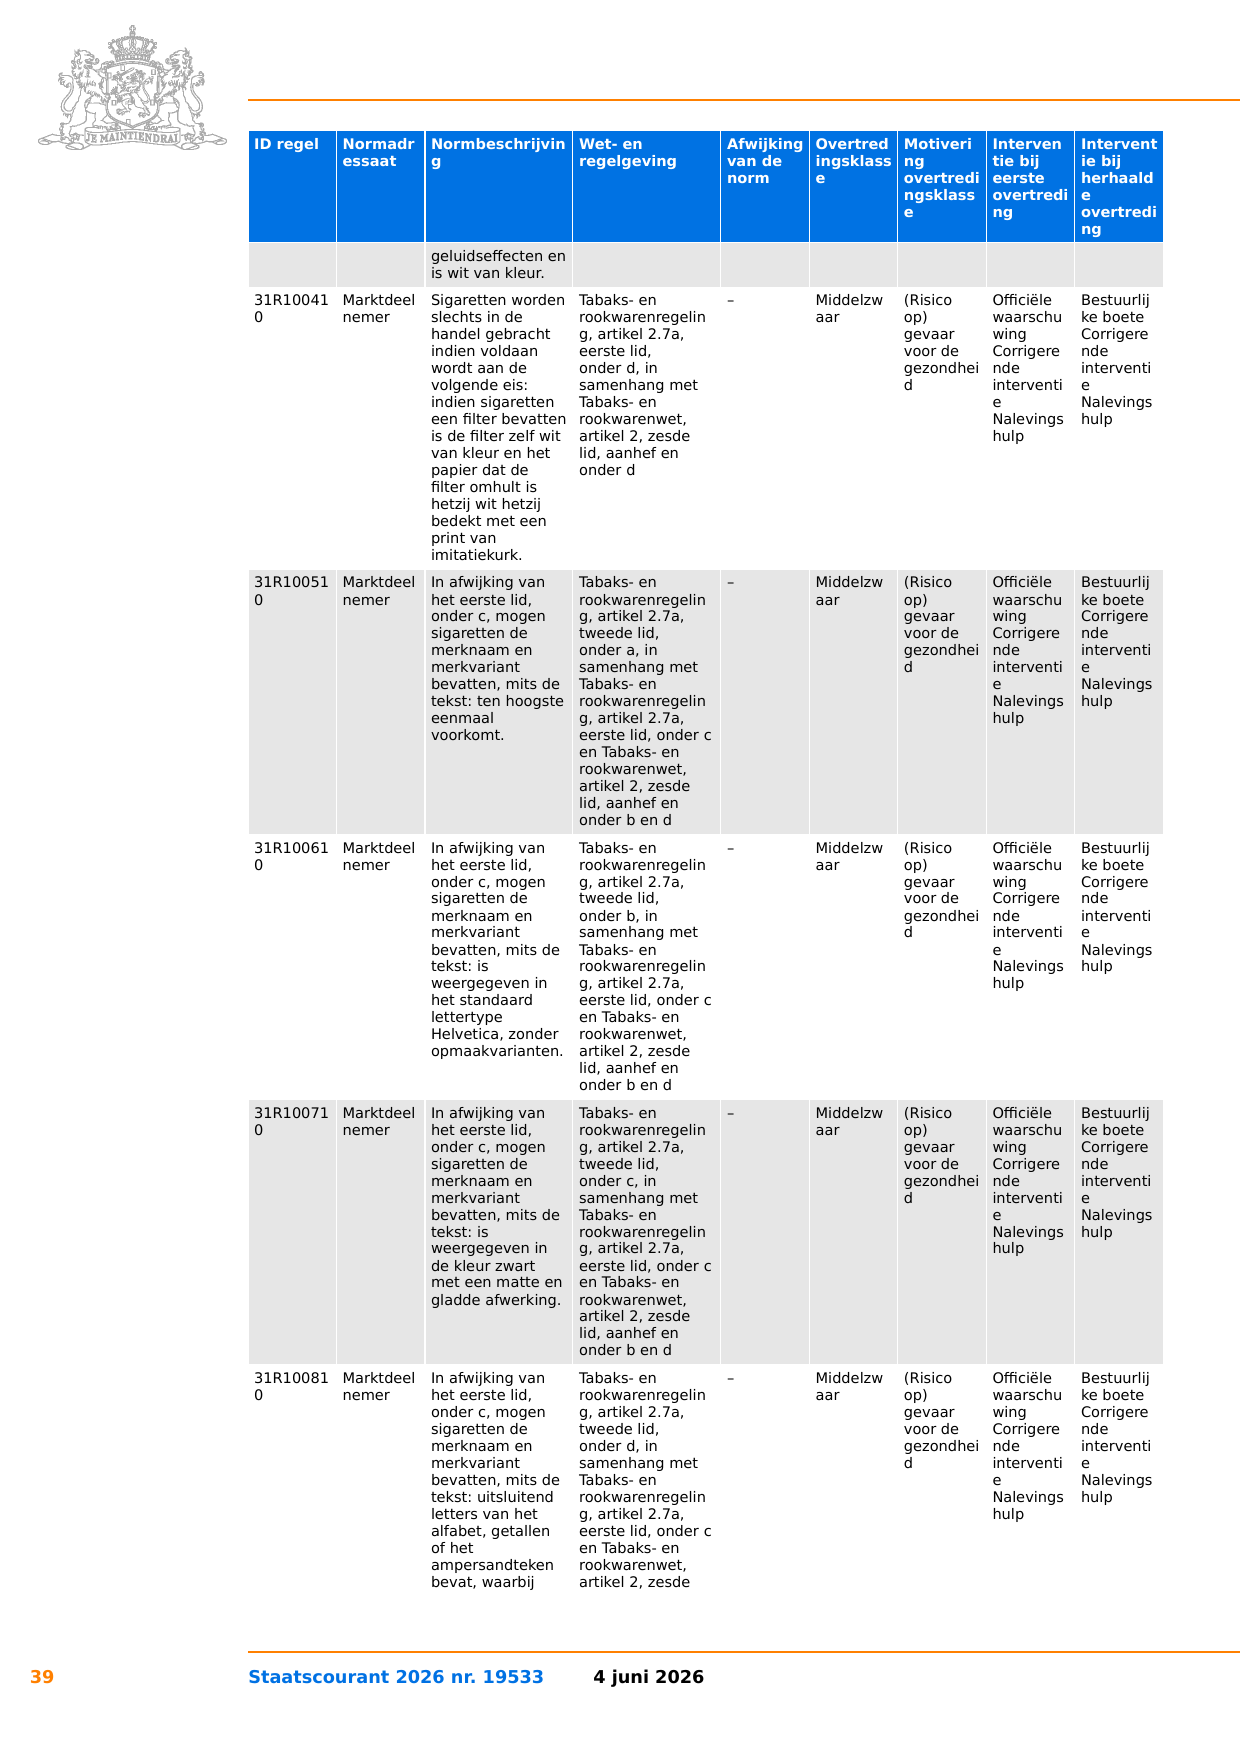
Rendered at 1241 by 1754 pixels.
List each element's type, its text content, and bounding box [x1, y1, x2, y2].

table_cell Tabaks- en rookwarenregeling, artikel 2.7a, tweede lid, onder c, in samenhang met Tabaks- en rookwarenregeling, artikel 2.7a, eerste lid, onder c en Tabaks- en rookwarenwet, artikel 2, zesde lid, aanhef en onder b en d [573, 1100, 720, 1364]
table_header Wet- en regelgeving [573, 131, 720, 242]
table_cell – [721, 1100, 809, 1364]
table_cell Bestuurlijke boete Corrigerende interventie Nalevingshulp [1075, 288, 1163, 569]
table_cell Marktdeelnemer [337, 1365, 424, 1595]
table_cell Tabaks- en rookwarenregeling, artikel 2.7a, tweede lid, onder d, in samenhang met Tabaks- en rookwarenregeling, artikel 2.7a, eerste lid, onder c en Tabaks- en rookwarenwet, artikel 2, zesde [573, 1365, 720, 1595]
table_cell Officiële waarschuwing Corrigerende interventie Nalevingshulp [987, 1365, 1074, 1595]
table_header Interventie bij eerste overtreding [987, 131, 1074, 242]
table_cell [573, 243, 720, 287]
table_cell Marktdeelnemer [337, 835, 424, 1099]
table_cell – [721, 570, 809, 834]
table_header Normadressaat [337, 131, 424, 242]
table_cell [337, 243, 424, 287]
table_cell Middelzwaar [810, 835, 897, 1099]
table_cell Officiële waarschuwing Corrigerende interventie Nalevingshulp [987, 570, 1074, 834]
table_cell In afwijking van het eerste lid, onder c, mogen sigaretten de merknaam en merkvariant bevatten, mits de tekst: is weergegeven in de kleur zwart met een matte en gladde afwerking. [426, 1100, 572, 1364]
table_cell Bestuurlijke boete Corrigerende interventie Nalevingshulp [1075, 1100, 1163, 1364]
table_cell In afwijking van het eerste lid, onder c, mogen sigaretten de merknaam en merkvariant bevatten, mits de tekst: is weergegeven in het standaard lettertype Helvetica, zonder opmaakvarianten. [426, 835, 572, 1099]
table_cell [249, 243, 336, 287]
table_cell 31R100610 [249, 835, 336, 1099]
table_cell – [721, 835, 809, 1099]
table_cell Middelzwaar [810, 1100, 897, 1364]
table_cell Marktdeelnemer [337, 570, 424, 834]
table_cell Middelzwaar [810, 570, 897, 834]
table_cell Bestuurlijke boete Corrigerende interventie Nalevingshulp [1075, 1365, 1163, 1595]
table_cell Officiële waarschuwing Corrigerende interventie Nalevingshulp [987, 288, 1074, 569]
table_cell 31R100810 [249, 1365, 336, 1595]
table_cell – [721, 288, 809, 569]
table_cell 31R100510 [249, 570, 336, 834]
table_header Normbeschrijving [426, 131, 572, 242]
table_cell Bestuurlijke boete Corrigerende interventie Nalevingshulp [1075, 570, 1163, 834]
table_cell [1075, 243, 1163, 287]
table_cell Officiële waarschuwing Corrigerende interventie Nalevingshulp [987, 835, 1074, 1099]
table_cell [810, 243, 897, 287]
table_cell – [721, 1365, 809, 1595]
table_cell Marktdeelnemer [337, 1100, 424, 1364]
table_cell In afwijking van het eerste lid, onder c, mogen sigaretten de merknaam en merkvariant bevatten, mits de tekst: ten hoogste eenmaal voorkomt. [426, 570, 572, 834]
table_cell Middelzwaar [810, 1365, 897, 1595]
table_cell (Risico op) gevaar voor de gezondheid [898, 570, 986, 834]
table_cell geluidseffecten en is wit van kleur. [426, 243, 572, 287]
table_cell Tabaks- en rookwarenregeling, artikel 2.7a, eerste lid, onder d, in samenhang met Tabaks- en rookwarenwet, artikel 2, zesde lid, aanhef en onder d [573, 288, 720, 569]
table_cell Middelzwaar [810, 288, 897, 569]
table_cell [721, 243, 809, 287]
table_cell 31R100710 [249, 1100, 336, 1364]
table_header Afwijking van de norm [721, 131, 809, 242]
table_cell Tabaks- en rookwarenregeling, artikel 2.7a, tweede lid, onder b, in samenhang met Tabaks- en rookwarenregeling, artikel 2.7a, eerste lid, onder c en Tabaks- en rookwarenwet, artikel 2, zesde lid, aanhef en onder b en d [573, 835, 720, 1099]
table_cell In afwijking van het eerste lid, onder c, mogen sigaretten de merknaam en merkvariant bevatten, mits de tekst: uitsluitend letters van het alfabet, getallen of het ampersandteken bevat, waarbij [426, 1365, 572, 1595]
table_cell Tabaks- en rookwarenregeling, artikel 2.7a, tweede lid, onder a, in samenhang met Tabaks- en rookwarenregeling, artikel 2.7a, eerste lid, onder c en Tabaks- en rookwarenwet, artikel 2, zesde lid, aanhef en onder b en d [573, 570, 720, 834]
table_cell [987, 243, 1074, 287]
table_header ID regel [249, 131, 336, 242]
table_cell Marktdeelnemer [337, 288, 424, 569]
table_cell [898, 243, 986, 287]
table_cell Bestuurlijke boete Corrigerende interventie Nalevingshulp [1075, 835, 1163, 1099]
table_cell Officiële waarschuwing Corrigerende interventie Nalevingshulp [987, 1100, 1074, 1364]
table_header Motivering overtredingsklasse [898, 131, 986, 242]
table_header Interventie bij herhaalde overtreding [1075, 131, 1163, 242]
table_cell (Risico op) gevaar voor de gezondheid [898, 1100, 986, 1364]
table_cell 31R100410 [249, 288, 336, 569]
picture [38, 25, 227, 150]
table_header Overtredingsklasse [810, 131, 897, 242]
table_cell (Risico op) gevaar voor de gezondheid [898, 1365, 986, 1595]
table_cell (Risico op) gevaar voor de gezondheid [898, 288, 986, 569]
table_cell Sigaretten worden slechts in de handel gebracht indien voldaan wordt aan de volgende eis: indien sigaretten een filter bevatten is de filter zelf wit van kleur en het papier dat de filter omhult is hetzij wit hetzij bedekt met een print van imitatiekurk. [426, 288, 572, 569]
table_cell (Risico op) gevaar voor de gezondheid [898, 835, 986, 1099]
